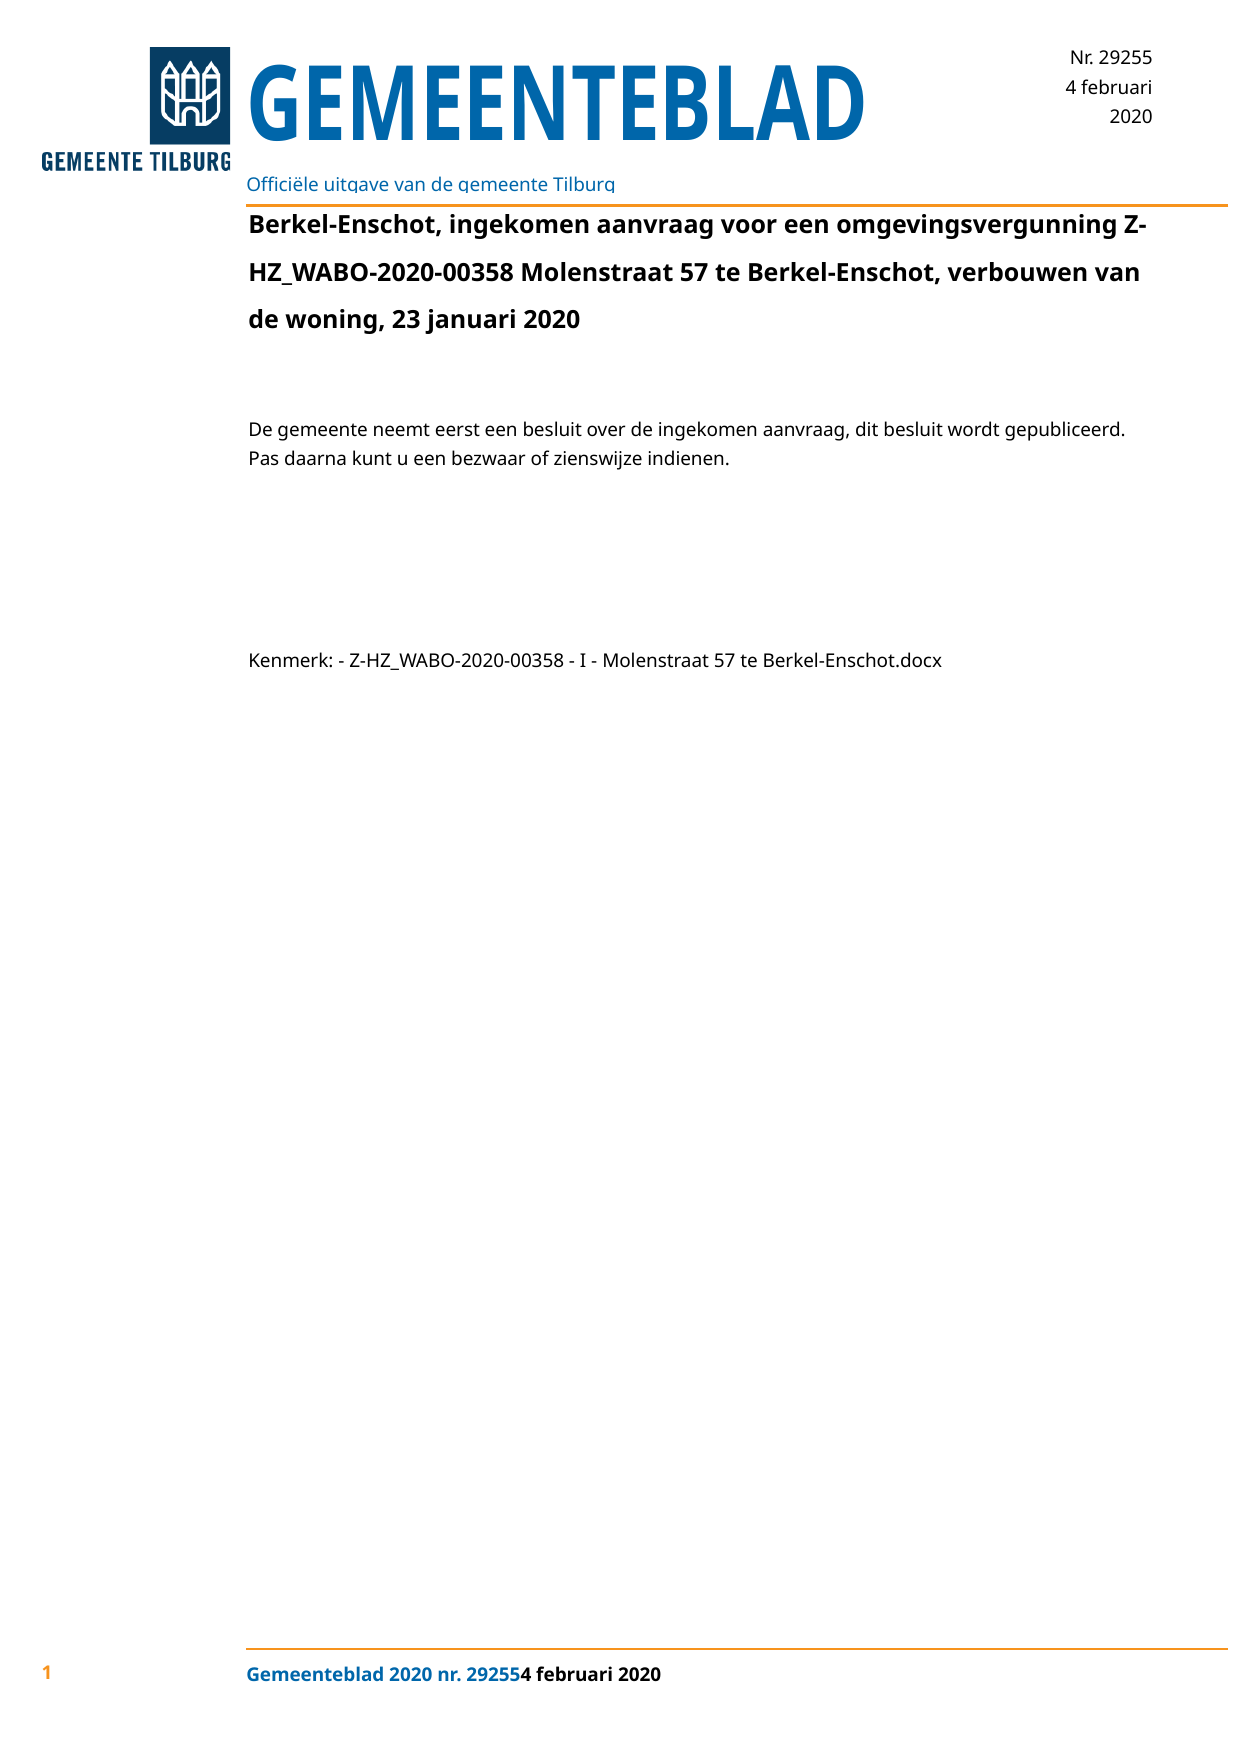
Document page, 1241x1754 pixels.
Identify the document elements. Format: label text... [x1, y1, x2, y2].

picture [41, 47, 231, 172]
text Berkel-Enschot, ingekomen aanvraag voor een omgevingsvergunning Z-HZ_WABO-2020-00358 Molenstraat 57 te Berkel-Enschot, verbouwen van de woning, 23 januari 2020 [248, 207, 1152, 336]
text Kenmerk: - Z-HZ_WABO-2020-00358 - I - Molenstraat 57 te Berkel-Enschot.docx [248, 647, 1152, 673]
text De gemeente neemt eerst een besluit over de ingekomen aanvraag, dit besluit wordt gepubliceerd. Pas daarna kunt u een bezwaar of zienswijze indienen. [248, 416, 1152, 471]
